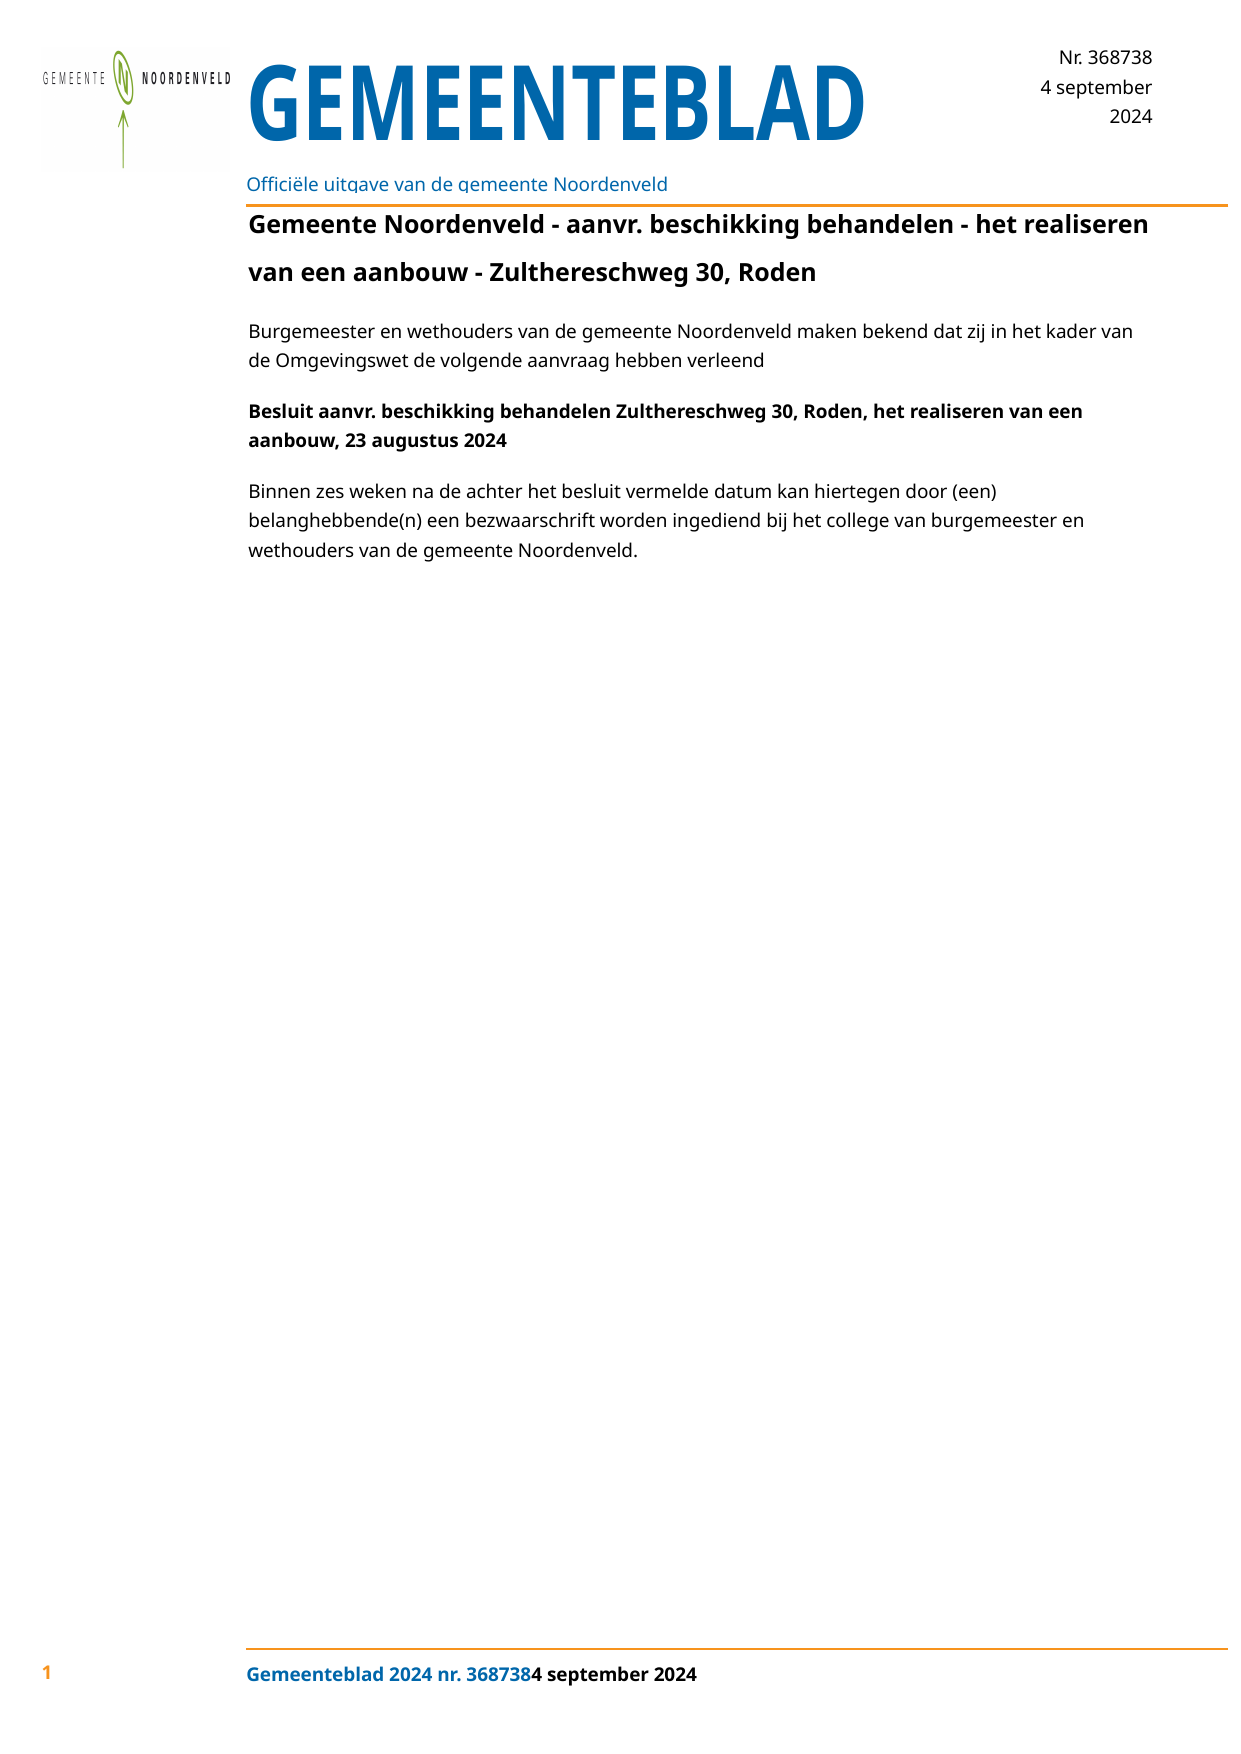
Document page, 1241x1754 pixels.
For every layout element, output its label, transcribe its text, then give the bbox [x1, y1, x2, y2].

text Burgemeester en wethouders van de gemeente Noordenveld maken bekend dat zij in het kader van de Omgevingswet de volgende aanvraag hebben verleend [248, 318, 1152, 373]
text Gemeente Noordenveld - aanvr. beschikking behandelen - het realiseren van een aanbouw - Zulthereschweg 30, Roden [248, 207, 1152, 288]
text Besluit aanvr. beschikking behandelen Zulthereschweg 30, Roden, het realiseren van een aanbouw, 23 augustus 2024 [248, 398, 1152, 453]
picture [41, 47, 231, 172]
text Binnen zes weken na de achter het besluit vermelde datum kan hiertegen door (een) belanghebbende(n) een bezwaarschrift worden ingediend bij het college van burgemeester en wethouders van de gemeente Noordenveld. [248, 478, 1152, 563]
